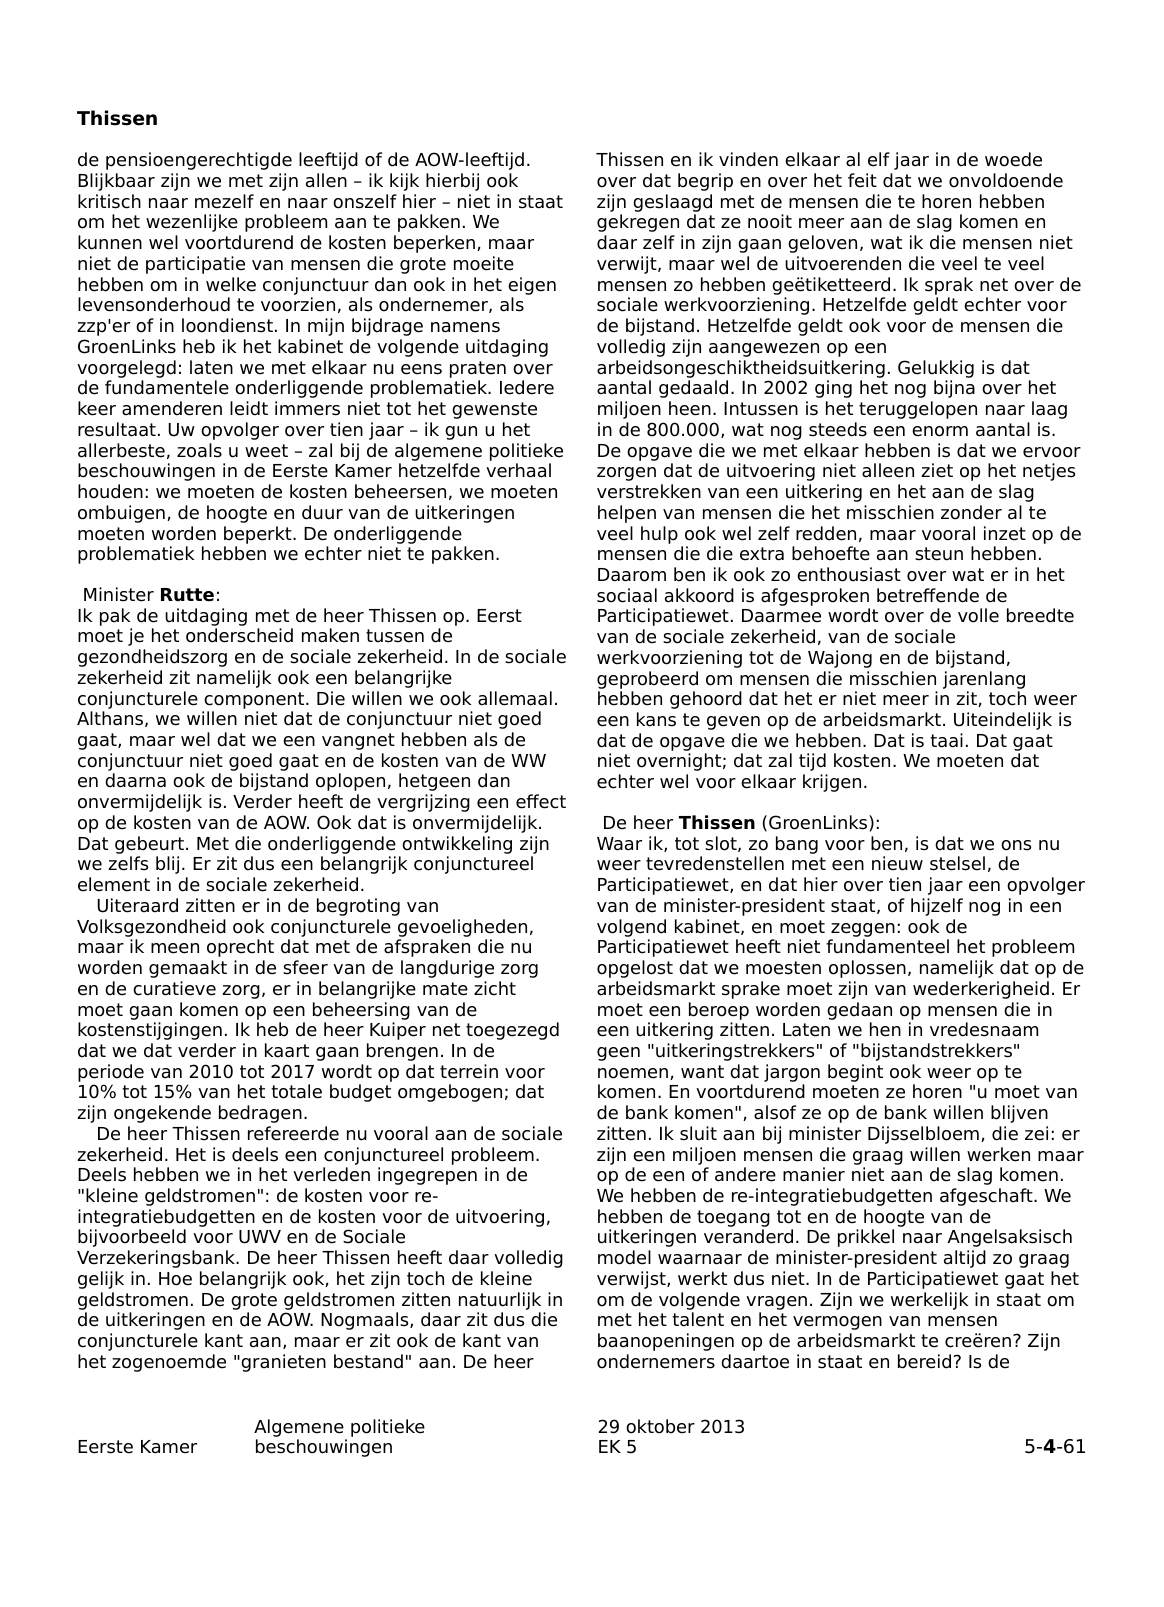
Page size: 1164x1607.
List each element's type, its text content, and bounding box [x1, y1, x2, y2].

text De heer Thissen (GroenLinks): [596, 813, 1087, 833]
text Waar ik, tot slot, zo bang voor ben, is dat we ons nu weer tevredenstellen met een nieuw stelsel, de Participatiewet, en dat hier over tien jaar een opvolger van de minister-president staat, of hijzelf nog in een volgend kabinet, en moet zeggen: ook de Participatiewet heeft niet fundamenteel het probleem opgelost dat we moesten oplossen, namelijk dat op de arbeidsmarkt sprake moet zijn van wederkerigheid. Er moet een beroep worden gedaan op mensen die in een uitkering zitten. Laten we hen in vredesnaam geen "uitkeringstrekkers" of "bijstandstrekkers" noemen, want dat jargon begint ook weer op te komen. En voortdurend moeten ze horen "u moet van de bank komen", alsof ze op de bank willen blijven zitten. Ik sluit aan bij minister Dijsselbloem, die zei: er zijn een miljoen mensen die graag willen werken maar op de een of andere manier niet aan de slag komen. We hebben de re-integratiebudgetten afgeschaft. We hebben de toegang tot en de hoogte van de uitkeringen veranderd. De prikkel naar Angelsaksisch model waarnaar de minister-president altijd zo graag verwijst, werkt dus niet. In de Participatiewet gaat het om de volgende vragen. Zijn we werkelijk in staat om met het talent en het vermogen van mensen baanopeningen op de arbeidsmarkt te creëren? Zijn ondernemers daartoe in staat en bereid? Is de [596, 833, 1087, 1372]
text Uiteraard zitten er in de begroting van Volksgezondheid ook conjuncturele gevoeligheden, maar ik meen oprecht dat met de afspraken die nu worden gemaakt in de sfeer van de langdurige zorg en de curatieve zorg, er in belangrijke mate zicht moet gaan komen op een beheersing van de kostenstijgingen. Ik heb de heer Kuiper net toegezegd dat we dat verder in kaart gaan brengen. In de periode van 2010 tot 2017 wordt op dat terrein voor 10% tot 15% van het totale budget omgebogen; dat zijn ongekende bedragen. [77, 896, 567, 1124]
text Ik pak de uitdaging met de heer Thissen op. Eerst moet je het onderscheid maken tussen de gezondheidszorg en de sociale zekerheid. In de sociale zekerheid zit namelijk ook een belangrijke conjuncturele component. Die willen we ook allemaal. Althans, we willen niet dat de conjunctuur niet goed gaat, maar wel dat we een vangnet hebben als de conjunctuur niet goed gaat en de kosten van de WW en daarna ook de bijstand oplopen, hetgeen dan onvermijdelijk is. Verder heeft de vergrijzing een effect op de kosten van de AOW. Ook dat is onvermijdelijk. Dat gebeurt. Met die onderliggende ontwikkeling zijn we zelfs blij. Er zit dus een belangrijk conjunctureel element in de sociale zekerheid. [77, 606, 567, 896]
text Minister Rutte: [77, 585, 567, 606]
text De heer Thissen refereerde nu vooral aan de sociale zekerheid. Het is deels een conjunctureel probleem. Deels hebben we in het verleden ingegrepen in de "kleine geldstromen": de kosten voor re-integratiebudgetten en de kosten voor de uitvoering, bijvoorbeeld voor UWV en de Sociale Verzekeringsbank. De heer Thissen heeft daar volledig gelijk in. Hoe belangrijk ook, het zijn toch de kleine geldstromen. De grote geldstromen zitten natuurlijk in de uitkeringen en de AOW. Nogmaals, daar zit dus die conjuncturele kant aan, maar er zit ook de kant van het zogenoemde "granieten bestand" aan. De heer [77, 1124, 567, 1372]
text Thissen en ik vinden elkaar al elf jaar in de woede over dat begrip en over het feit dat we onvoldoende zijn geslaagd met de mensen die te horen hebben gekregen dat ze nooit meer aan de slag komen en daar zelf in zijn gaan geloven, wat ik die mensen niet verwijt, maar wel de uitvoerenden die veel te veel mensen zo hebben geëtiketteerd. Ik sprak net over de sociale werkvoorziening. Hetzelfde geldt echter voor de bijstand. Hetzelfde geldt ook voor de mensen die volledig zijn aangewezen op een arbeidsongeschiktheidsuitkering. Gelukkig is dat aantal gedaald. In 2002 ging het nog bijna over het miljoen heen. Intussen is het teruggelopen naar laag in de 800.000, wat nog steeds een enorm aantal is. De opgave die we met elkaar hebben is dat we ervoor zorgen dat de uitvoering niet alleen ziet op het netjes verstrekken van een uitkering en het aan de slag helpen van mensen die het misschien zonder al te veel hulp ook wel zelf redden, maar vooral inzet op de mensen die die extra behoefte aan steun hebben. Daarom ben ik ook zo enthousiast over wat er in het sociaal akkoord is afgesproken betreffende de Participatiewet. Daarmee wordt over de volle breedte van de sociale zekerheid, van de sociale werkvoorziening tot de Wajong en de bijstand, geprobeerd om mensen die misschien jarenlang hebben gehoord dat het er niet meer in zit, toch weer een kans te geven op de arbeidsmarkt. Uiteindelijk is dat de opgave die we hebben. Dat is taai. Dat gaat niet overnight; dat zal tijd kosten. We moeten dat echter wel voor elkaar krijgen. [596, 150, 1087, 793]
text de pensioengerechtigde leeftijd of de AOW-leeftijd. Blijkbaar zijn we met zijn allen – ik kijk hierbij ook kritisch naar mezelf en naar onszelf hier – niet in staat om het wezenlijke probleem aan te pakken. We kunnen wel voortdurend de kosten beperken, maar niet de participatie van mensen die grote moeite hebben om in welke conjunctuur dan ook in het eigen levensonderhoud te voorzien, als ondernemer, als zzp'er of in loondienst. In mijn bijdrage namens GroenLinks heb ik het kabinet de volgende uitdaging voorgelegd: laten we met elkaar nu eens praten over de fundamentele onderliggende problematiek. Iedere keer amenderen leidt immers niet tot het gewenste resultaat. Uw opvolger over tien jaar – ik gun u het allerbeste, zoals u weet – zal bij de algemene politieke beschouwingen in de Eerste Kamer hetzelfde verhaal houden: we moeten de kosten beheersen, we moeten ombuigen, de hoogte en duur van de uitkeringen moeten worden beperkt. De onderliggende problematiek hebben we echter niet te pakken. [77, 150, 567, 565]
